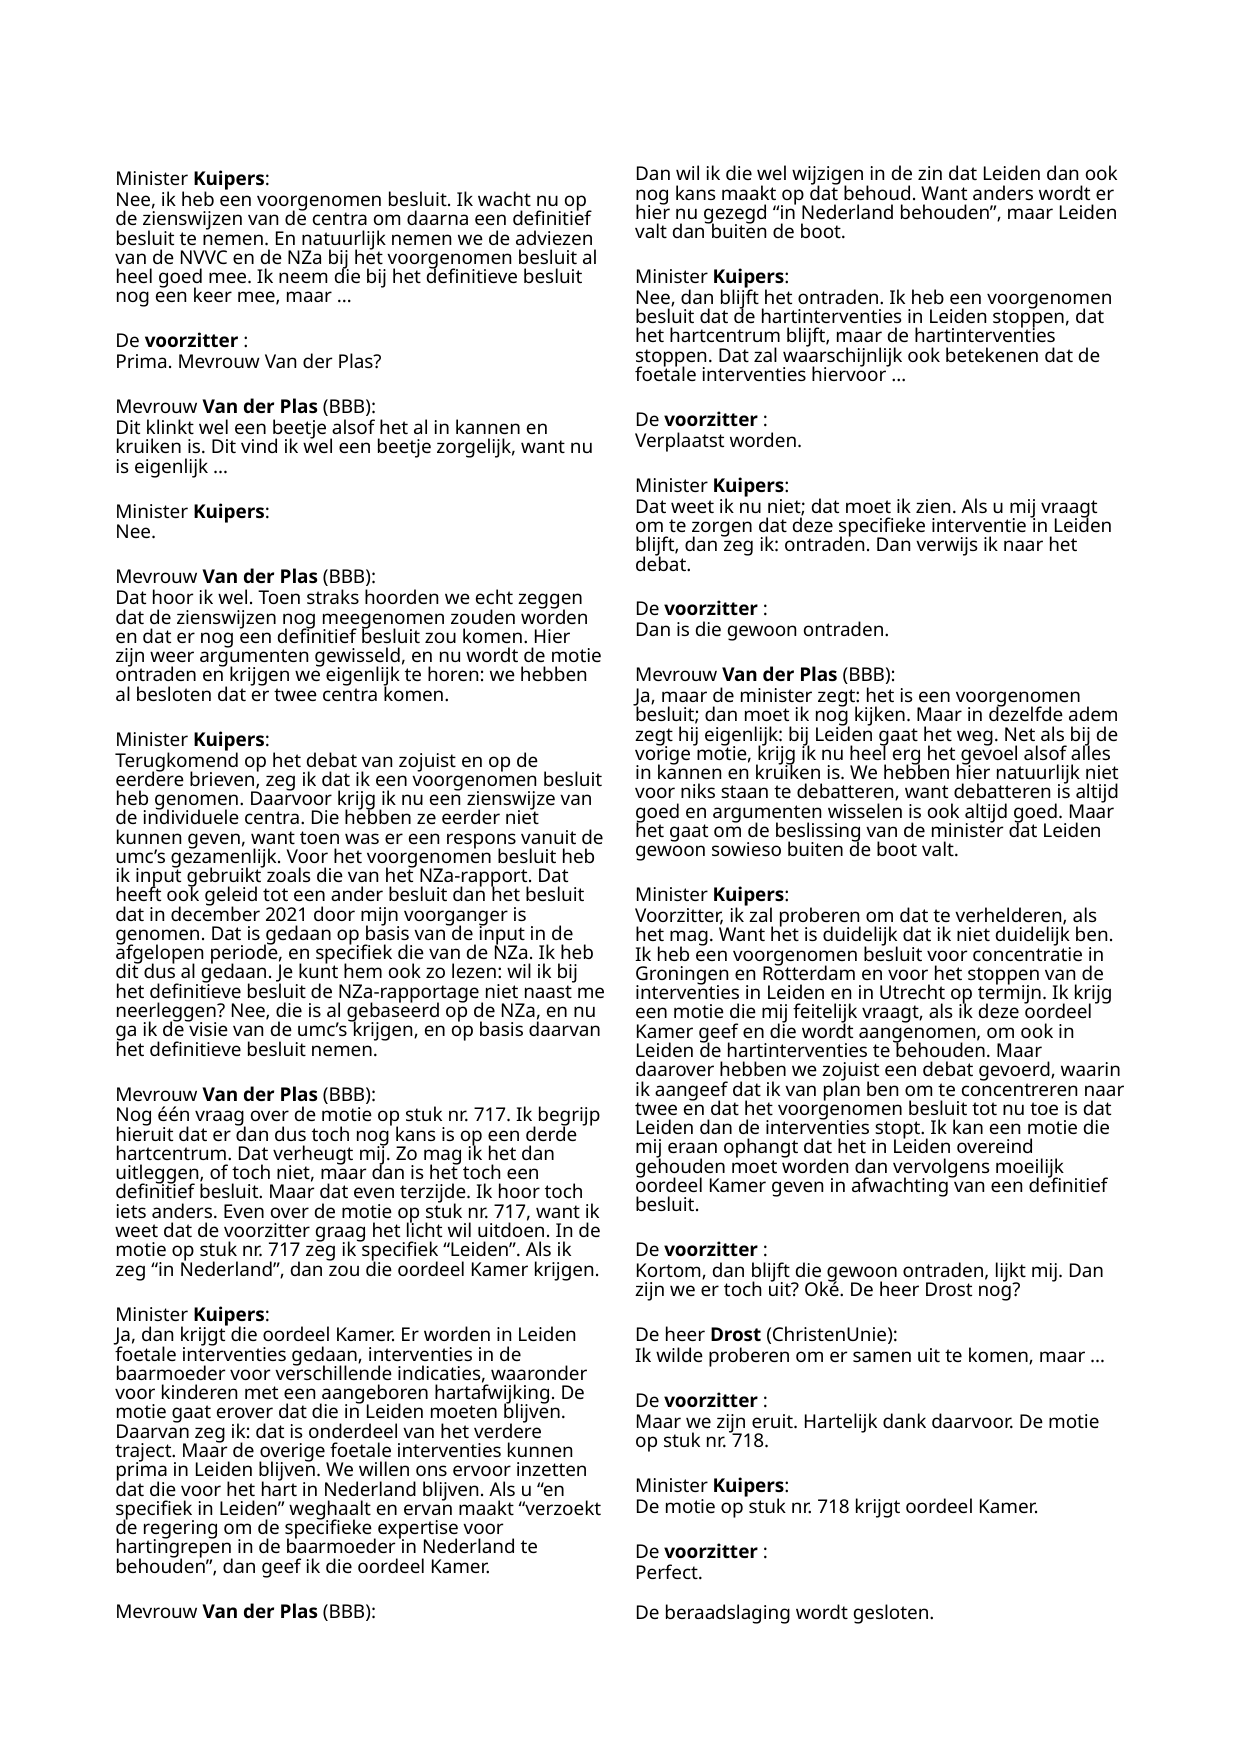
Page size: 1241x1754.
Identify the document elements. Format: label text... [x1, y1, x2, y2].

text Mevrouw Van der Plas (BBB): [115, 564, 605, 589]
text Minister Kuipers: [635, 1472, 1125, 1498]
text Terugkomend op het debat van zojuist en op de eerdere brieven, zeg ik dat ik een voorgenomen besluit heb genomen. Daarvoor krijg ik nu een zienswijze van de individuele centra. Die hebben ze eerder niet kunnen geven, want toen was er een respons vanuit de umc’s gezamenlijk. Voor het voorgenomen besluit heb ik input gebruikt zoals die van het NZa-rapport. Dat heeft ook geleid tot een ander besluit dan het besluit dat in december 2021 door mijn voorganger is genomen. Dat is gedaan op basis van de input in de afgelopen periode, en specifiek die van de NZa. Ik heb dit dus al gedaan. Je kunt hem ook zo lezen: wil ik bij het definitieve besluit de NZa-rapportage niet naast me neerleggen? Nee, die is al gebaseerd op de NZa, en nu ga ik de visie van de umc’s krijgen, en op basis daarvan het definitieve besluit nemen. [115, 752, 605, 1060]
text Minister Kuipers: [115, 165, 605, 191]
text De heer Drost (ChristenUnie): [635, 1321, 1125, 1347]
text De beraadslaging wordt gesloten. [635, 1604, 1125, 1623]
text De voorzitter : [635, 596, 1125, 621]
text Ik wilde proberen om er samen uit te komen, maar … [635, 1347, 1125, 1366]
text Prima. Mevrouw Van der Plas? [115, 353, 605, 373]
text Minister Kuipers: [115, 726, 605, 752]
text Voorzitter, ik zal proberen om dat te verhelderen, als het mag. Want het is duidelijk dat ik niet duidelijk ben. Ik heb een voorgenomen besluit voor concentratie in Groningen en Rotterdam en voor het stoppen van de interventies in Leiden en in Utrecht op termijn. Ik krijg een motie die mij feitelijk vraagt, als ik deze oordeel Kamer geef en die wordt aangenomen, om ook in Leiden de hartinterventies te behouden. Maar daarover hebben we zojuist een debat gevoerd, waarin ik aangeef dat ik van plan ben om te concentreren naar twee en dat het voorgenomen besluit tot nu toe is dat Leiden dan de interventies stopt. Ik kan een motie die mij eraan ophangt dat het in Leiden overeind gehouden moet worden dan vervolgens moeilijk oordeel Kamer geven in afwachting van een definitief besluit. [635, 907, 1125, 1216]
text Dan is die gewoon ontraden. [635, 621, 1125, 641]
text Mevrouw Van der Plas (BBB): [115, 1598, 605, 1623]
text Minister Kuipers: [115, 498, 605, 523]
text Mevrouw Van der Plas (BBB): [115, 1081, 605, 1106]
text Verplaatst worden. [635, 432, 1125, 451]
text Dan wil ik die wel wijzigen in de zin dat Leiden dan ook nog kans maakt op dat behoud. Want anders wordt er hier nu gezegd “in Nederland behouden”, maar Leiden valt dan buiten de boot. [635, 165, 1125, 242]
text Minister Kuipers: [115, 1301, 605, 1326]
text Minister Kuipers: [635, 263, 1125, 289]
text Dat weet ik nu niet; dat moet ik zien. Als u mij vraagt om te zorgen dat deze specifieke interventie in Leiden blijft, dan zeg ik: ontraden. Dan verwijs ik naar het debat. [635, 498, 1125, 575]
text Nee. [115, 523, 605, 543]
text Ja, dan krijgt die oordeel Kamer. Er worden in Leiden foetale interventies gedaan, interventies in de baarmoeder voor verschillende indicaties, waaronder voor kinderen met een aangeboren hartafwijking. De motie gaat erover dat die in Leiden moeten blijven. Daarvan zeg ik: dat is onderdeel van het verdere traject. Maar de overige foetale interventies kunnen prima in Leiden blijven. We willen ons ervoor inzetten dat die voor het hart in Nederland blijven. Als u “en specifiek in Leiden” weghaalt en ervan maakt “verzoekt de regering om de specifieke expertise voor hartingrepen in de baarmoeder in Nederland te behouden”, dan geef ik die oordeel Kamer. [115, 1326, 605, 1577]
text Nog één vraag over de motie op stuk nr. 717. Ik begrijp hieruit dat er dan dus toch nog kans is op een derde hartcentrum. Dat verheugt mij. Zo mag ik het dan uitleggen, of toch niet, maar dan is het toch een definitief besluit. Maar dat even terzijde. Ik hoor toch iets anders. Even over de motie op stuk nr. 717, want ik weet dat de voorzitter graag het licht wil uitdoen. In de motie op stuk nr. 717 zeg ik specifiek “Leiden”. Als ik zeg “in Nederland”, dan zou die oordeel Kamer krijgen. [115, 1106, 605, 1280]
text Nee, dan blijft het ontraden. Ik heb een voorgenomen besluit dat de hartinterventies in Leiden stoppen, dat het hartcentrum blijft, maar de hartinterventies stoppen. Dat zal waarschijnlijk ook betekenen dat de foetale interventies hiervoor … [635, 289, 1125, 385]
text Perfect. [635, 1564, 1125, 1583]
text Ja, maar de minister zegt: het is een voorgenomen besluit; dan moet ik nog kijken. Maar in dezelfde adem zegt hij eigenlijk: bij Leiden gaat het weg. Net als bij de vorige motie, krijg ik nu heel erg het gevoel alsof alles in kannen en kruiken is. We hebben hier natuurlijk niet voor niks staan te debatteren, want debatteren is altijd goed en argumenten wisselen is ook altijd goed. Maar het gaat om de beslissing van de minister dat Leiden gewoon sowieso buiten de boot valt. [635, 687, 1125, 861]
text Dat hoor ik wel. Toen straks hoorden we echt zeggen dat de zienswijzen nog meegenomen zouden worden en dat er nog een definitief besluit zou komen. Hier zijn weer argumenten gewisseld, en nu wordt de motie ontraden en krijgen we eigenlijk te horen: we hebben al besloten dat er twee centra komen. [115, 589, 605, 705]
text Mevrouw Van der Plas (BBB): [115, 393, 605, 419]
text Dit klinkt wel een beetje alsof het al in kannen en kruiken is. Dit vind ik wel een beetje zorgelijk, want nu is eigenlijk … [115, 419, 605, 477]
text Mevrouw Van der Plas (BBB): [635, 661, 1125, 687]
text Kortom, dan blijft die gewoon ontraden, lijkt mij. Dan zijn we er toch uit? Oké. De heer Drost nog? [635, 1262, 1125, 1301]
text De voorzitter : [635, 1538, 1125, 1564]
text Maar we zijn eruit. Hartelijk dank daarvoor. De motie op stuk nr. 718. [635, 1413, 1125, 1452]
text De voorzitter : [115, 328, 605, 353]
text Nee, ik heb een voorgenomen besluit. Ik wacht nu op de zienswijzen van de centra om daarna een definitief besluit te nemen. En natuurlijk nemen we de adviezen van de NVVC en de NZa bij het voorgenomen besluit al heel goed mee. Ik neem die bij het definitieve besluit nog een keer mee, maar … [115, 191, 605, 307]
text De motie op stuk nr. 718 krijgt oordeel Kamer. [635, 1498, 1125, 1517]
text De voorzitter : [635, 406, 1125, 432]
text De voorzitter : [635, 1387, 1125, 1413]
text Minister Kuipers: [635, 881, 1125, 907]
text Minister Kuipers: [635, 472, 1125, 498]
text De voorzitter : [635, 1236, 1125, 1262]
